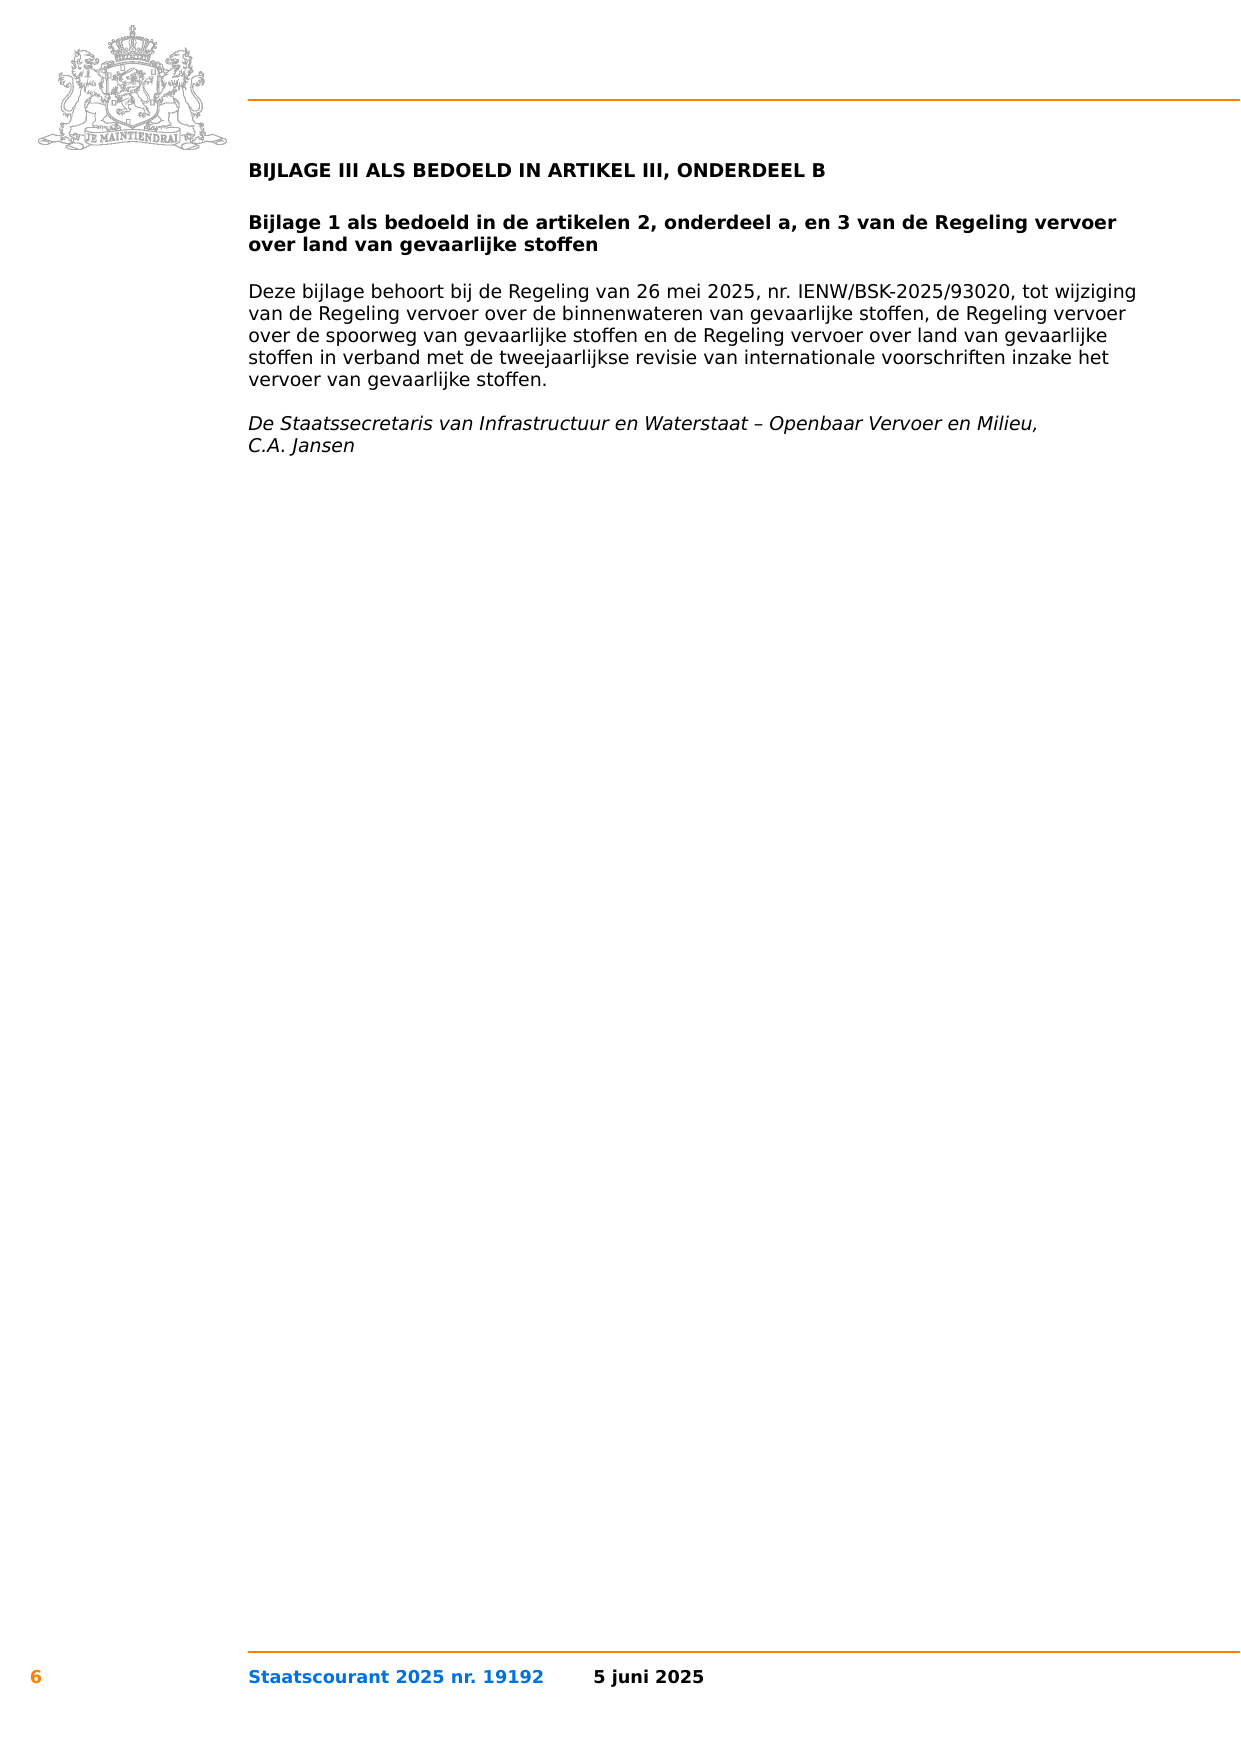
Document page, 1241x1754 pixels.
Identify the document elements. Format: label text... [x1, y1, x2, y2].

subtitle BIJLAGE III ALS BEDOELD IN ARTIKEL III, ONDERDEEL B [248, 160, 1163, 182]
subtitle Bijlage 1 als bedoeld in de artikelen 2, onderdeel a, en 3 van de Regeling vervoer over land van gevaarlijke stoffen [248, 212, 1163, 256]
picture [38, 25, 227, 150]
text Deze bijlage behoort bij de Regeling van 26 mei 2025, nr. IENW/BSK-2025/93020, tot wijziging van de Regeling vervoer over de binnenwateren van gevaarlijke stoffen, de Regeling vervoer over de spoorweg van gevaarlijke stoffen en de Regeling vervoer over land van gevaarlijke stoffen in verband met de tweejaarlijkse revisie van internationale voorschriften inzake het vervoer van gevaarlijke stoffen. [248, 281, 1163, 391]
text De Staatssecretaris van Infrastructuur en Waterstaat – Openbaar Vervoer en Milieu, C.A. Jansen [248, 413, 1163, 457]
